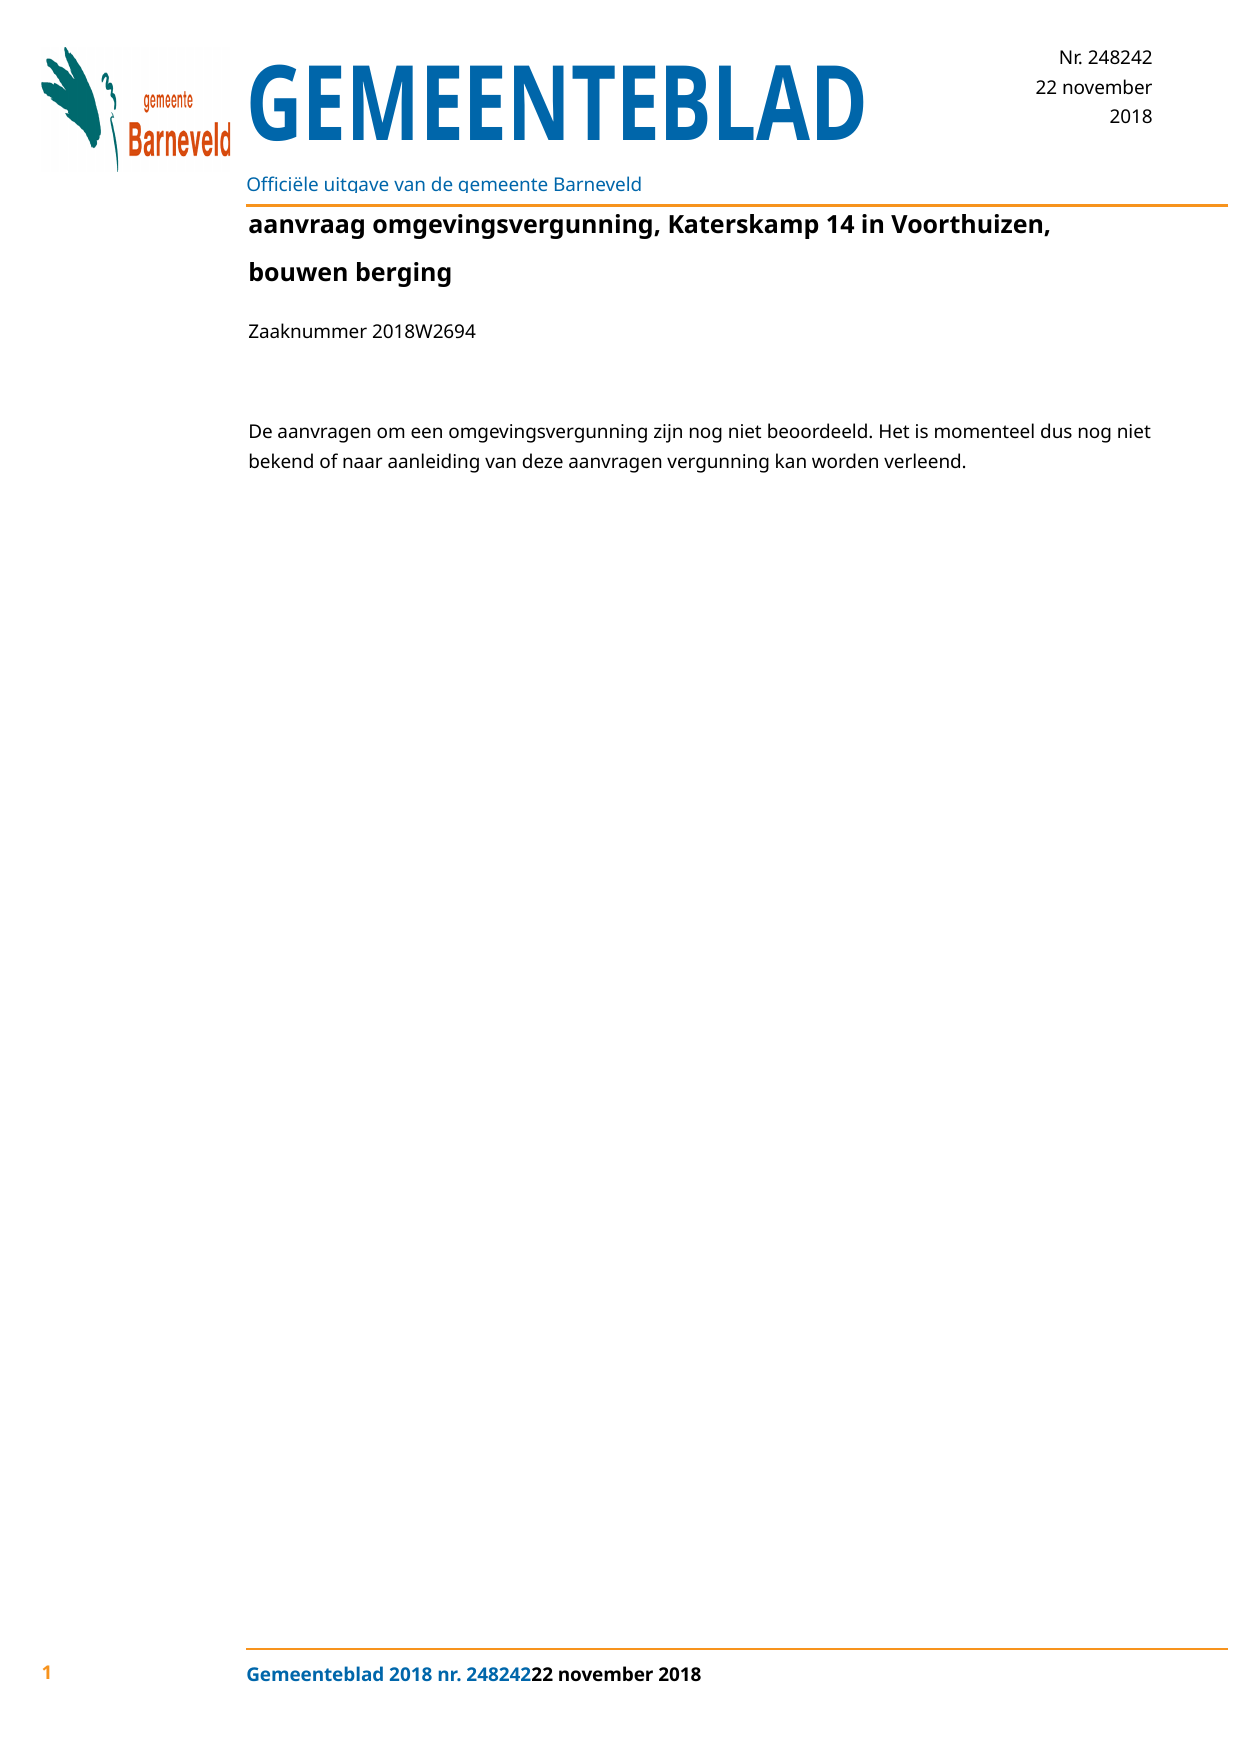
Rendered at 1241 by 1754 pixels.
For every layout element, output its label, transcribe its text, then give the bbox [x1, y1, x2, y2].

text aanvraag omgevingsvergunning, Katerskamp 14 in Voorthuizen, bouwen berging [248, 207, 1152, 288]
text Zaaknummer 2018W2694 [248, 318, 1152, 344]
picture [41, 47, 231, 172]
text De aanvragen om een omgevingsvergunning zijn nog niet beoordeeld. Het is momenteel dus nog niet bekend of naar aanleiding van deze aanvragen vergunning kan worden verleend. [248, 419, 1152, 474]
